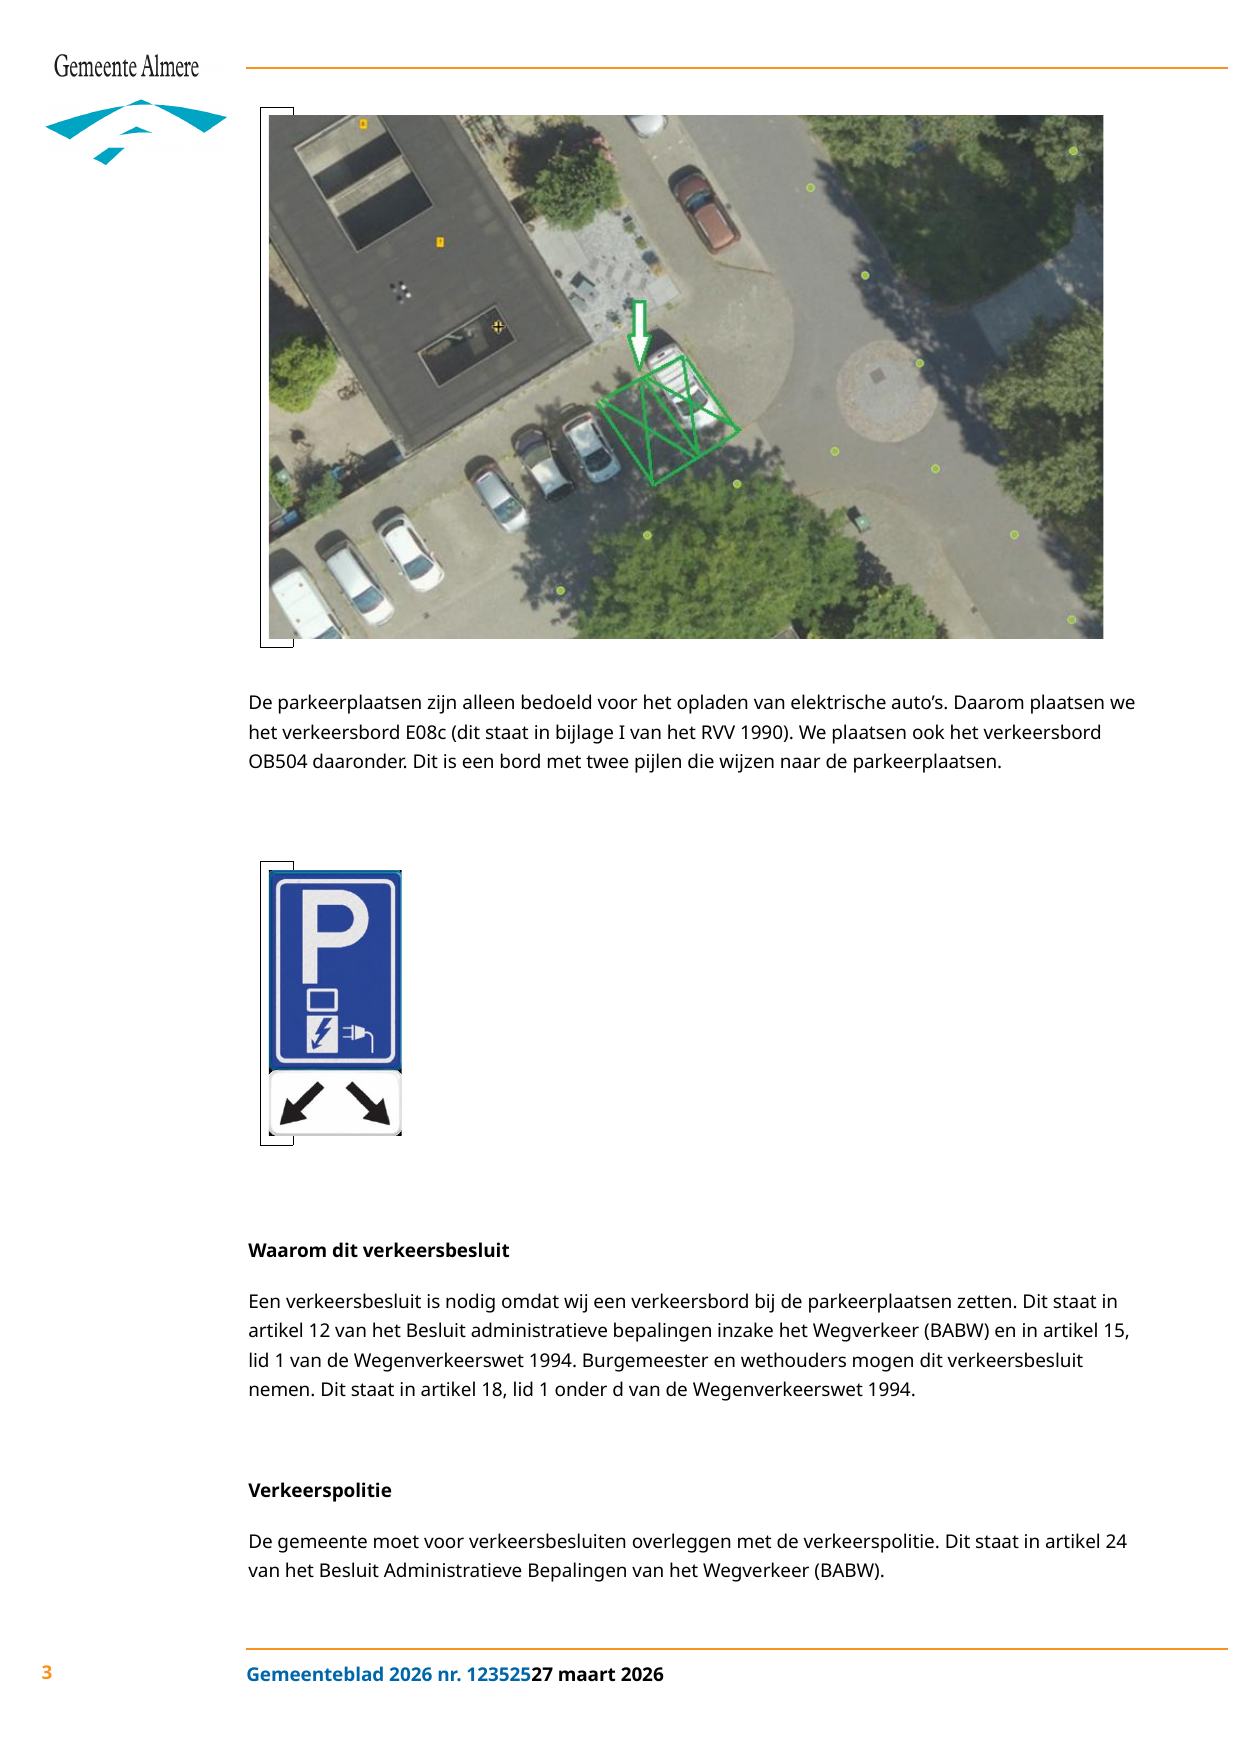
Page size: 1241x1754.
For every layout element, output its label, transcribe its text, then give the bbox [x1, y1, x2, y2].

text De gemeente moet voor verkeersbesluiten overleggen met de verkeerspolitie. Dit staat in artikel 24 van het Besluit Administratieve Bepalingen van het Wegverkeer (BABW). [248, 1528, 1152, 1583]
text Een verkeersbesluit is nodig omdat wij een verkeersbord bij de parkeerplaatsen zetten. Dit staat in artikel 12 van het Besluit administratieve bepalingen inzake het Wegverkeer (BABW) en in artikel 15, lid 1 van de Wegenverkeerswet 1994. Burgemeester en wethouders mogen dit verkeersbesluit nemen. Dit staat in artikel 18, lid 1 onder d van de Wegenverkeerswet 1994. [248, 1288, 1152, 1402]
text Verkeerspolitie [248, 1477, 1152, 1503]
text De parkeerplaatsen zijn alleen bedoeld voor het opladen van elektrische auto’s. Daarom plaatsen we het verkeersbord E08c (dit staat in bijlage I van het RVV 1990). We plaatsen ook het verkeersbord OB504 daaronder. Dit is een bord met twee pijlen die wijzen naar de parkeerplaatsen. [248, 689, 1152, 774]
picture [268, 115, 1104, 639]
text Waarom dit verkeersbesluit [248, 1237, 1152, 1263]
picture [268, 870, 402, 1136]
picture [41, 47, 231, 172]
